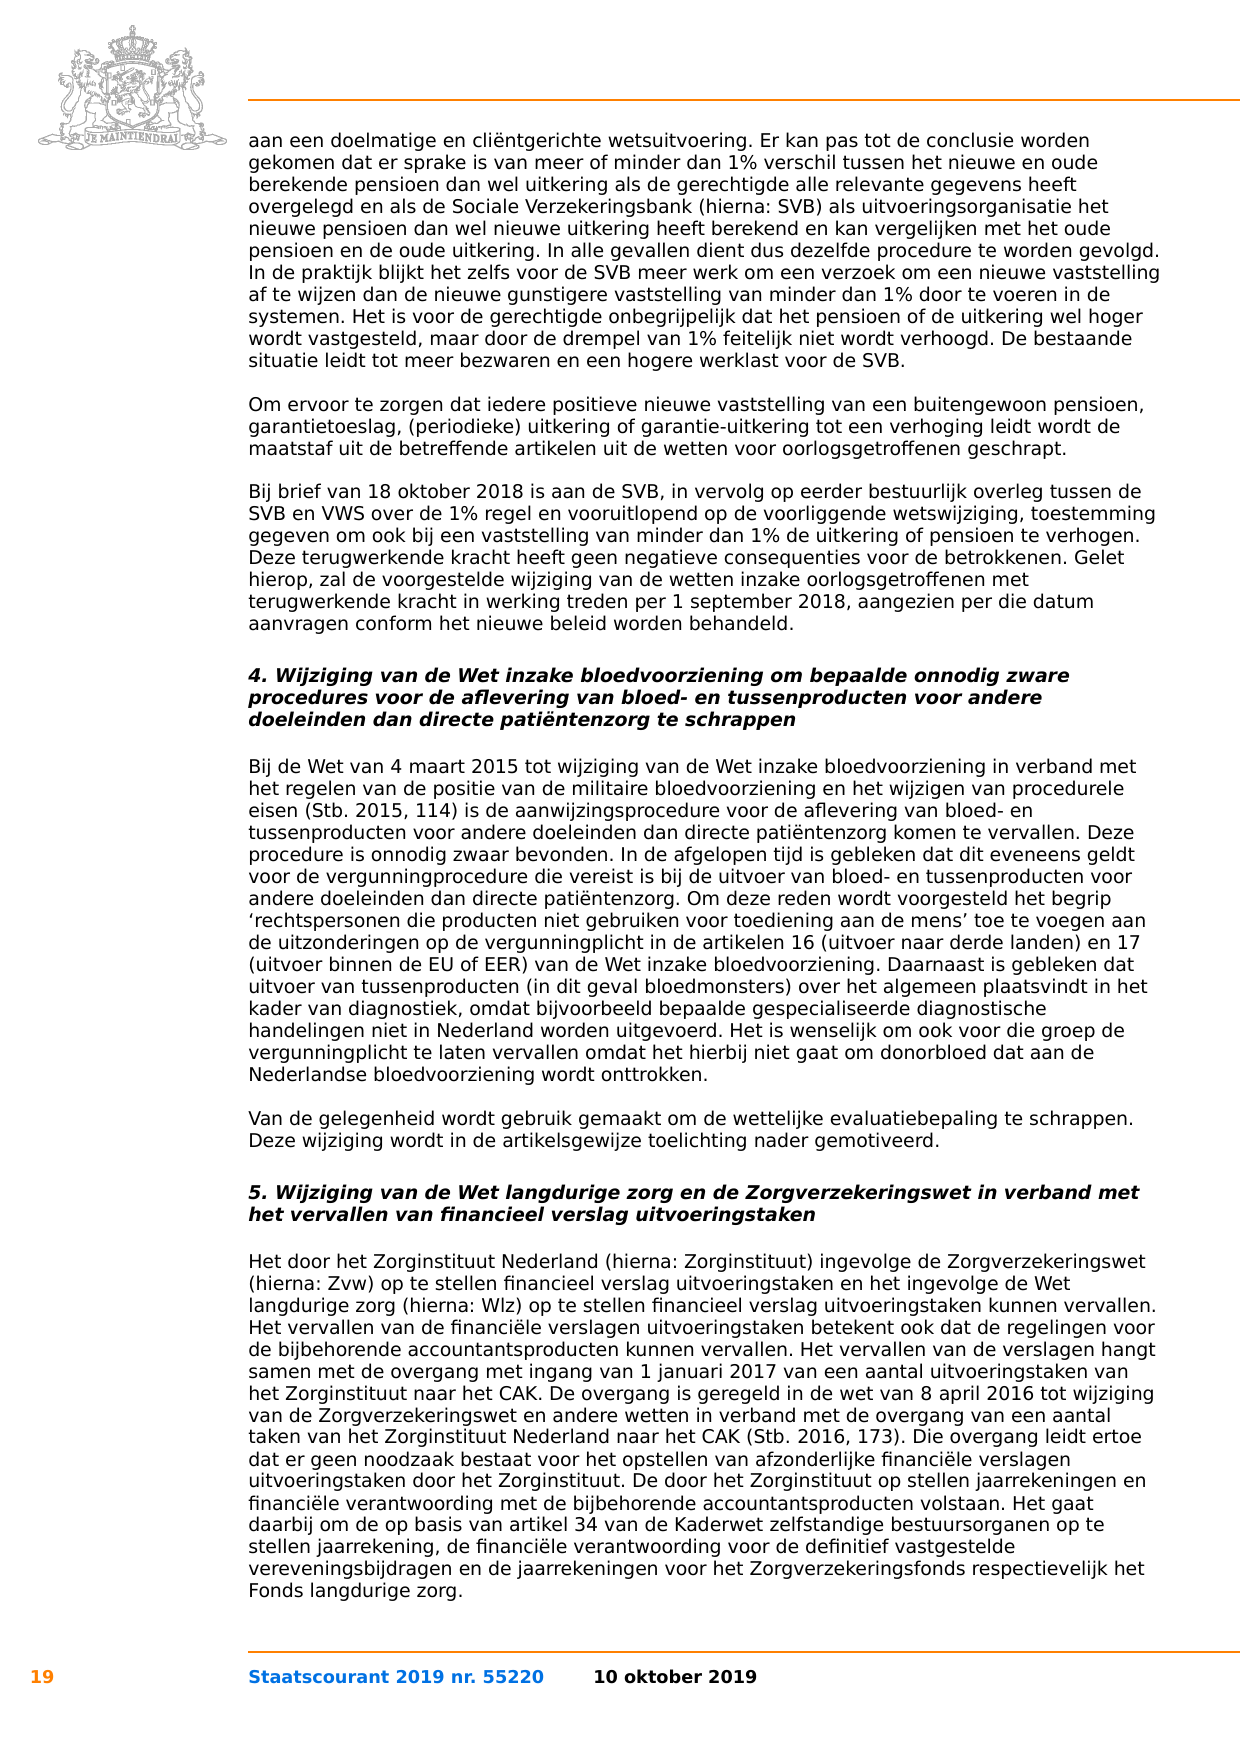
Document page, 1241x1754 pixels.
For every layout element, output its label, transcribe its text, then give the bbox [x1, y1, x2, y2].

subtitle 4. Wijziging van de Wet inzake bloedvoorziening om bepaalde onnodig zware procedures voor de aflevering van bloed- en tussenproducten voor andere doeleinden dan directe patiëntenzorg te schrappen [248, 665, 1163, 731]
text Bij brief van 18 oktober 2018 is aan de SVB, in vervolg op eerder bestuurlijk overleg tussen de SVB en VWS over de 1% regel en vooruitlopend op de voorliggende wetswijziging, toestemming gegeven om ook bij een vaststelling van minder dan 1% de uitkering of pensioen te verhogen. Deze terugwerkende kracht heeft geen negatieve consequenties voor de betrokkenen. Gelet hierop, zal de voorgestelde wijziging van de wetten inzake oorlogsgetroffenen met terugwerkende kracht in werking treden per 1 september 2018, aangezien per die datum aanvragen conform het nieuwe beleid worden behandeld. [248, 481, 1163, 635]
picture [38, 25, 227, 150]
text aan een doelmatige en cliëntgerichte wetsuitvoering. Er kan pas tot de conclusie worden gekomen dat er sprake is van meer of minder dan 1% verschil tussen het nieuwe en oude berekende pensioen dan wel uitkering als de gerechtigde alle relevante gegevens heeft overgelegd en als de Sociale Verzekeringsbank (hierna: SVB) als uitvoeringsorganisatie het nieuwe pensioen dan wel nieuwe uitkering heeft berekend en kan vergelijken met het oude pensioen en de oude uitkering. In alle gevallen dient dus dezelfde procedure te worden gevolgd. In de praktijk blijkt het zelfs voor de SVB meer werk om een verzoek om een nieuwe vaststelling af te wijzen dan de nieuwe gunstigere vaststelling van minder dan 1% door te voeren in de systemen. Het is voor de gerechtigde onbegrijpelijk dat het pensioen of de uitkering wel hoger wordt vastgesteld, maar door de drempel van 1% feitelijk niet wordt verhoogd. De bestaande situatie leidt tot meer bezwaren en een hogere werklast voor de SVB. [248, 130, 1163, 372]
text Van de gelegenheid wordt gebruik gemaakt om de wettelijke evaluatiebepaling te schrappen. Deze wijziging wordt in de artikelsgewijze toelichting nader gemotiveerd. [248, 1108, 1163, 1152]
text Om ervoor te zorgen dat iedere positieve nieuwe vaststelling van een buitengewoon pensioen, garantietoeslag, (periodieke) uitkering of garantie-uitkering tot een verhoging leidt wordt de maatstaf uit de betreffende artikelen uit de wetten voor oorlogsgetroffenen geschrapt. [248, 393, 1163, 459]
text Bij de Wet van 4 maart 2015 tot wijziging van de Wet inzake bloedvoorziening in verband met het regelen van de positie van de militaire bloedvoorziening en het wijzigen van procedurele eisen (Stb. 2015, 114) is de aanwijzingsprocedure voor de aflevering van bloed- en tussenproducten voor andere doeleinden dan directe patiëntenzorg komen te vervallen. Deze procedure is onnodig zwaar bevonden. In de afgelopen tijd is gebleken dat dit eveneens geldt voor de vergunningprocedure die vereist is bij de uitvoer van bloed- en tussenproducten voor andere doeleinden dan directe patiëntenzorg. Om deze reden wordt voorgesteld het begrip ‘rechtspersonen die producten niet gebruiken voor toediening aan de mens’ toe te voegen aan de uitzonderingen op de vergunningplicht in de artikelen 16 (uitvoer naar derde landen) en 17 (uitvoer binnen de EU of EER) van de Wet inzake bloedvoorziening. Daarnaast is gebleken dat uitvoer van tussenproducten (in dit geval bloedmonsters) over het algemeen plaatsvindt in het kader van diagnostiek, omdat bijvoorbeeld bepaalde gespecialiseerde diagnostische handelingen niet in Nederland worden uitgevoerd. Het is wenselijk om ook voor die groep de vergunningplicht te laten vervallen omdat het hierbij niet gaat om donorbloed dat aan de Nederlandse bloedvoorziening wordt onttrokken. [248, 756, 1163, 1086]
text Het door het Zorginstituut Nederland (hierna: Zorginstituut) ingevolge de Zorgverzekeringswet (hierna: Zvw) op te stellen financieel verslag uitvoeringstaken en het ingevolge de Wet langdurige zorg (hierna: Wlz) op te stellen financieel verslag uitvoeringstaken kunnen vervallen. Het vervallen van de financiële verslagen uitvoeringstaken betekent ook dat de regelingen voor de bijbehorende accountantsproducten kunnen vervallen. Het vervallen van de verslagen hangt samen met de overgang met ingang van 1 januari 2017 van een aantal uitvoeringstaken van het Zorginstituut naar het CAK. De overgang is geregeld in de wet van 8 april 2016 tot wijziging van de Zorgverzekeringswet en andere wetten in verband met de overgang van een aantal taken van het Zorginstituut Nederland naar het CAK (Stb. 2016, 173). Die overgang leidt ertoe dat er geen noodzaak bestaat voor het opstellen van afzonderlijke financiële verslagen uitvoeringstaken door het Zorginstituut. De door het Zorginstituut op stellen jaarrekeningen en financiële verantwoording met de bijbehorende accountantsproducten volstaan. Het gaat daarbij om de op basis van artikel 34 van de Kaderwet zelfstandige bestuursorganen op te stellen jaarrekening, de financiële verantwoording voor de definitief vastgestelde vereveningsbijdragen en de jaarrekeningen voor het Zorgverzekeringsfonds respectievelijk het Fonds langdurige zorg. [248, 1251, 1163, 1602]
subtitle 5. Wijziging van de Wet langdurige zorg en de Zorgverzekeringswet in verband met het vervallen van financieel verslag uitvoeringstaken [248, 1182, 1163, 1226]
